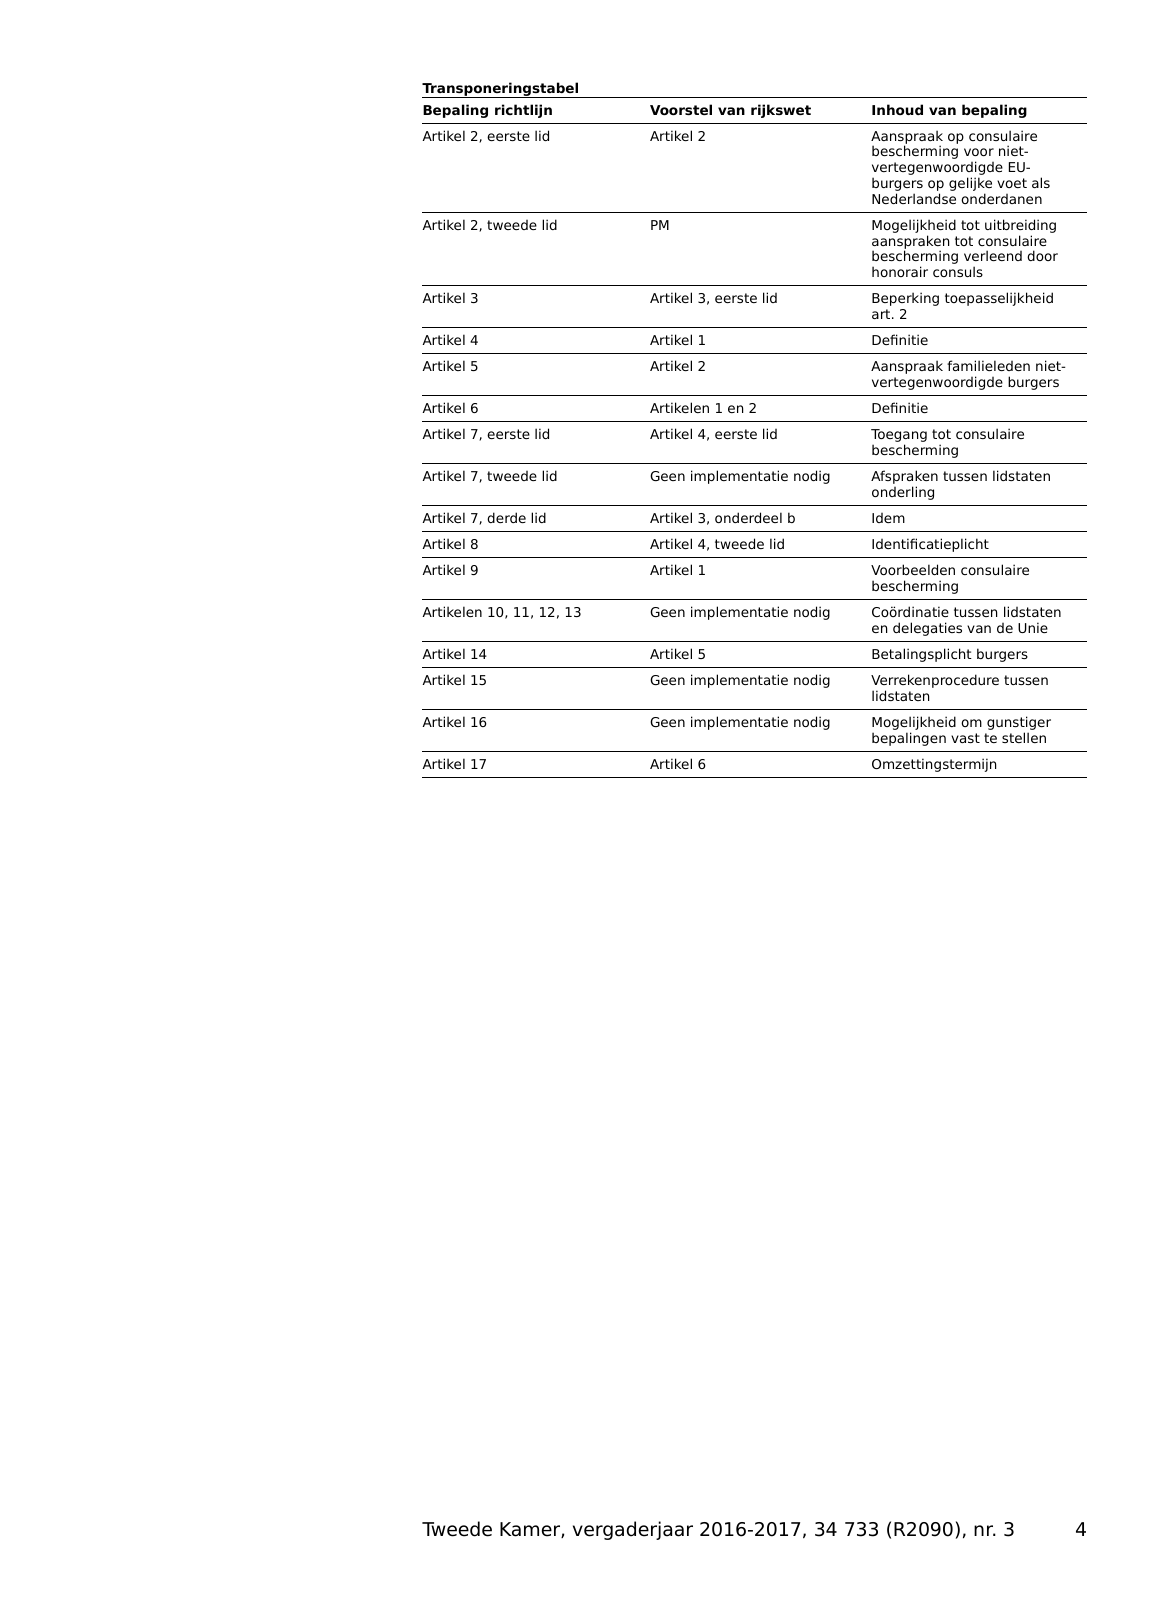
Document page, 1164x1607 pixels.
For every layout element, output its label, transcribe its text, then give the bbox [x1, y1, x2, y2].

table_cell Artikel 3, eerste lid [644, 286, 865, 327]
table_cell Artikel 9 [422, 558, 644, 599]
table_cell Artikel 2 [644, 124, 865, 212]
table_cell Betalingsplicht burgers [865, 642, 1087, 667]
table_cell Aanspraak op consulaire bescherming voor niet-vertegenwoordigde EU-burgers op gelijke voet als Nederlandse onderdanen [865, 124, 1087, 212]
table_cell Artikel 2, tweede lid [422, 213, 644, 285]
table_cell Identificatieplicht [865, 532, 1087, 557]
table_cell Mogelijkheid om gunstiger bepalingen vast te stellen [865, 710, 1087, 751]
table_cell Aanspraak familieleden niet-vertegenwoordigde burgers [865, 354, 1087, 395]
table_cell Artikel 16 [422, 710, 644, 751]
table_cell Artikel 2 [644, 354, 865, 395]
table_cell Artikel 6 [422, 396, 644, 421]
table_header Transponeringstabel [422, 81, 1087, 97]
table_cell Voorstel van rijkswet [644, 98, 865, 123]
table_cell Artikel 14 [422, 642, 644, 667]
table_cell Geen implementatie nodig [644, 464, 865, 505]
table_cell Artikel 1 [644, 558, 865, 599]
table_cell Idem [865, 506, 1087, 531]
table_cell Definitie [865, 396, 1087, 421]
table_cell Artikelen 1 en 2 [644, 396, 865, 421]
table_cell Verrekenprocedure tussen lidstaten [865, 668, 1087, 709]
table_cell Bepaling richtlijn [422, 98, 644, 123]
table_cell Artikelen 10, 11, 12, 13 [422, 600, 644, 641]
table_cell Artikel 7, tweede lid [422, 464, 644, 505]
table_cell Definitie [865, 328, 1087, 353]
table_cell Beperking toepasselijkheid art. 2 [865, 286, 1087, 327]
table_cell Artikel 4, eerste lid [644, 422, 865, 463]
table_cell Afspraken tussen lidstaten onderling [865, 464, 1087, 505]
table_cell Toegang tot consulaire bescherming [865, 422, 1087, 463]
table_cell Geen implementatie nodig [644, 668, 865, 709]
table_cell Artikel 1 [644, 328, 865, 353]
table_cell Artikel 4, tweede lid [644, 532, 865, 557]
table_cell Geen implementatie nodig [644, 710, 865, 751]
table_cell Geen implementatie nodig [644, 600, 865, 641]
table_cell Artikel 2, eerste lid [422, 124, 644, 212]
table_cell Artikel 8 [422, 532, 644, 557]
table_cell Artikel 6 [644, 752, 865, 777]
table_cell Coördinatie tussen lidstaten en delegaties van de Unie [865, 600, 1087, 641]
table_cell Artikel 4 [422, 328, 644, 353]
table_cell Artikel 5 [644, 642, 865, 667]
table_cell Voorbeelden consulaire bescherming [865, 558, 1087, 599]
table_cell Artikel 3 [422, 286, 644, 327]
table_cell Mogelijkheid tot uitbreiding aanspraken tot consulaire bescherming verleend door honorair consuls [865, 213, 1087, 285]
table_cell Artikel 17 [422, 752, 644, 777]
table_cell Artikel 3, onderdeel b [644, 506, 865, 531]
table_cell Artikel 7, eerste lid [422, 422, 644, 463]
table_cell Inhoud van bepaling [865, 98, 1087, 123]
table_cell Artikel 7, derde lid [422, 506, 644, 531]
table_cell Omzettingstermijn [865, 752, 1087, 777]
table_cell Artikel 15 [422, 668, 644, 709]
table_cell PM [644, 213, 865, 285]
table_cell Artikel 5 [422, 354, 644, 395]
